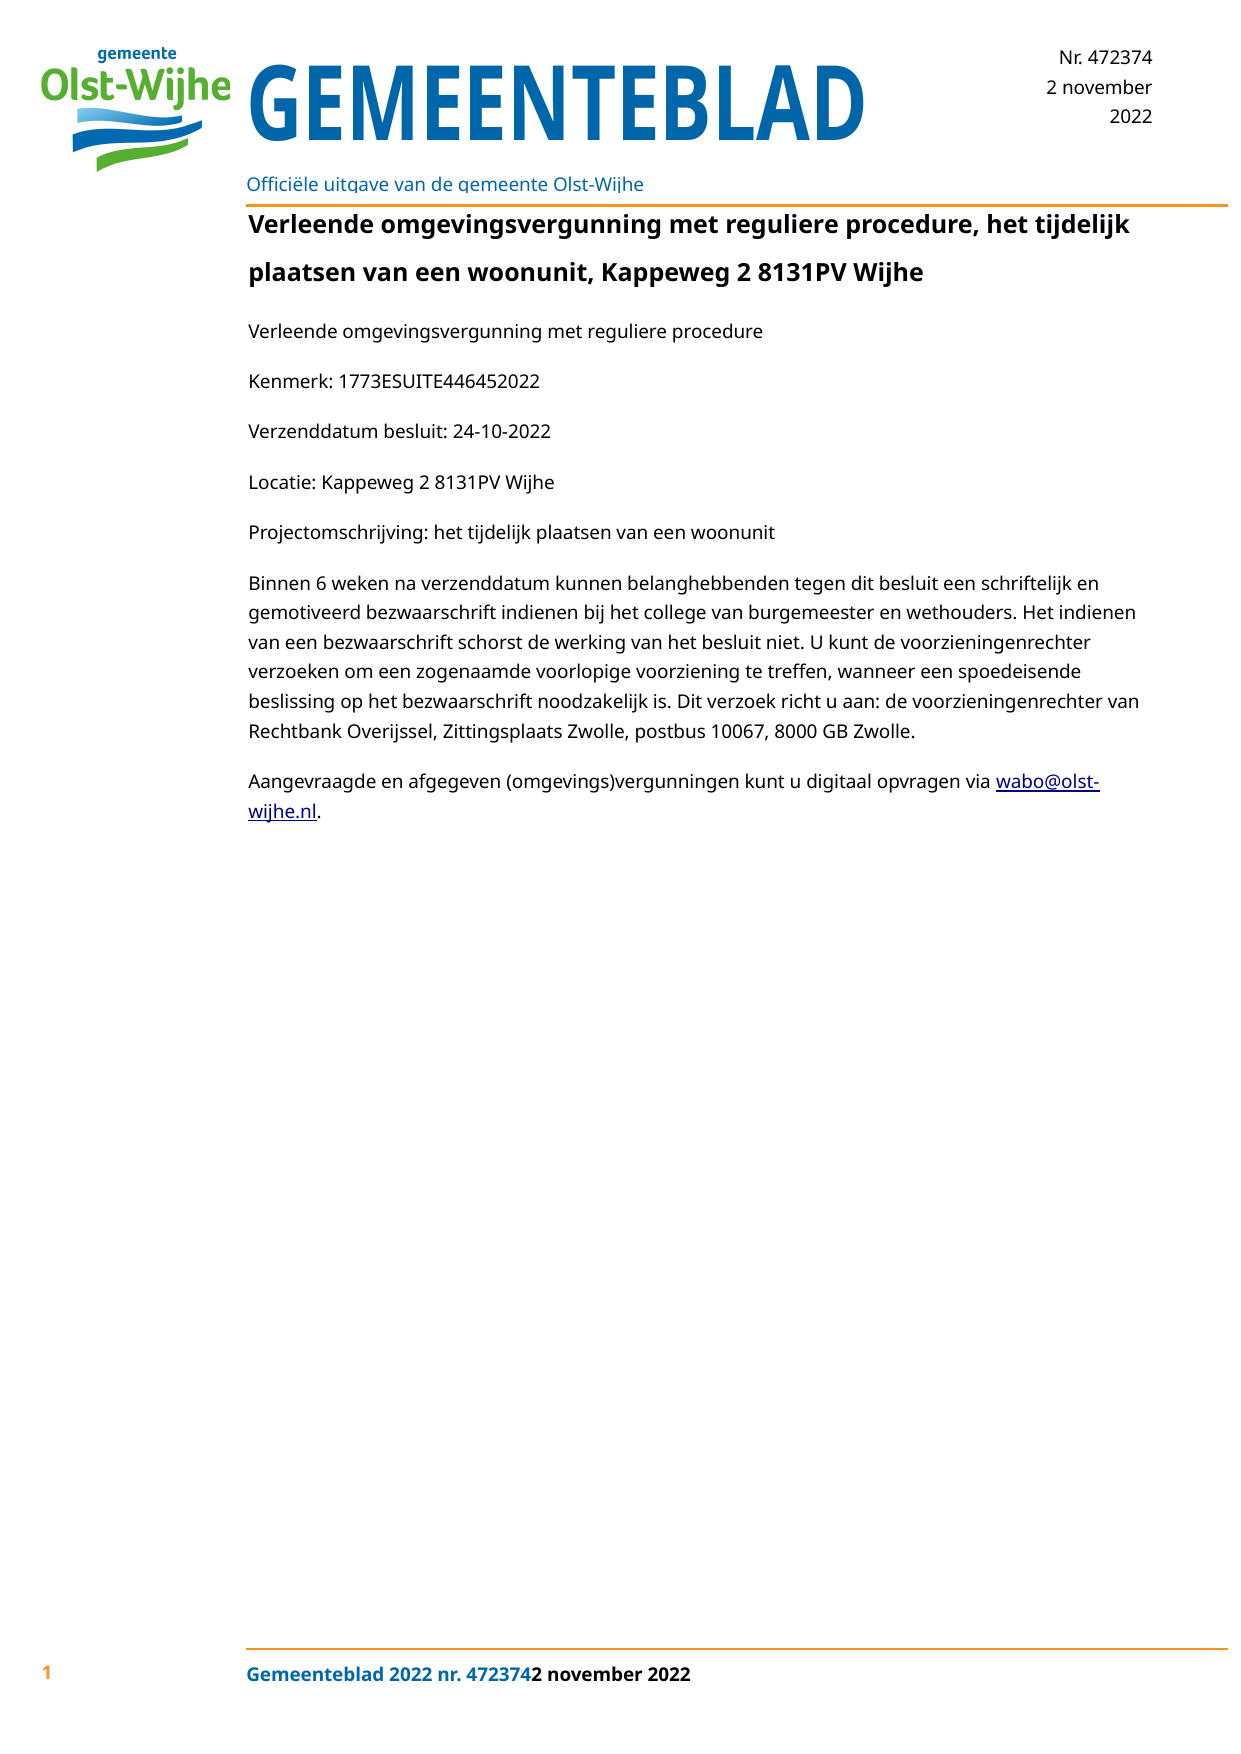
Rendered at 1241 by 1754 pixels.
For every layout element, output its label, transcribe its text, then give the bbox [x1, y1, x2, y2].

picture [41, 47, 231, 172]
text Binnen 6 weken na verzenddatum kunnen belanghebbenden tegen dit besluit een schriftelijk en gemotiveerd bezwaarschrift indienen bij het college van burgemeester en wethouders. Het indienen van een bezwaarschrift schorst de werking van het besluit niet. U kunt de voorzieningenrechter verzoeken om een zogenaamde voorlopige voorziening te treffen, wanneer een spoedeisende beslissing op het bezwaarschrift noodzakelijk is. Dit verzoek richt u aan: de voorzieningenrechter van Rechtbank Overijssel, Zittingsplaats Zwolle, postbus 10067, 8000 GB Zwolle. [248, 570, 1152, 744]
text Verleende omgevingsvergunning met reguliere procedure, het tijdelijk plaatsen van een woonunit, Kappeweg 2 8131PV Wijhe [248, 207, 1152, 288]
text Verleende omgevingsvergunning met reguliere procedure [248, 318, 1152, 344]
text Locatie: Kappeweg 2 8131PV Wijhe [248, 469, 1152, 495]
text Aangevraagde en afgegeven (omgevings)vergunningen kunt u digitaal opvragen via wabo@olst-wijhe.nl. [248, 768, 1152, 824]
text Verzenddatum besluit: 24-10-2022 [248, 419, 1152, 444]
text Projectomschrijving: het tijdelijk plaatsen van een woonunit [248, 519, 1152, 545]
text Kenmerk: 1773ESUITE446452022 [248, 368, 1152, 394]
